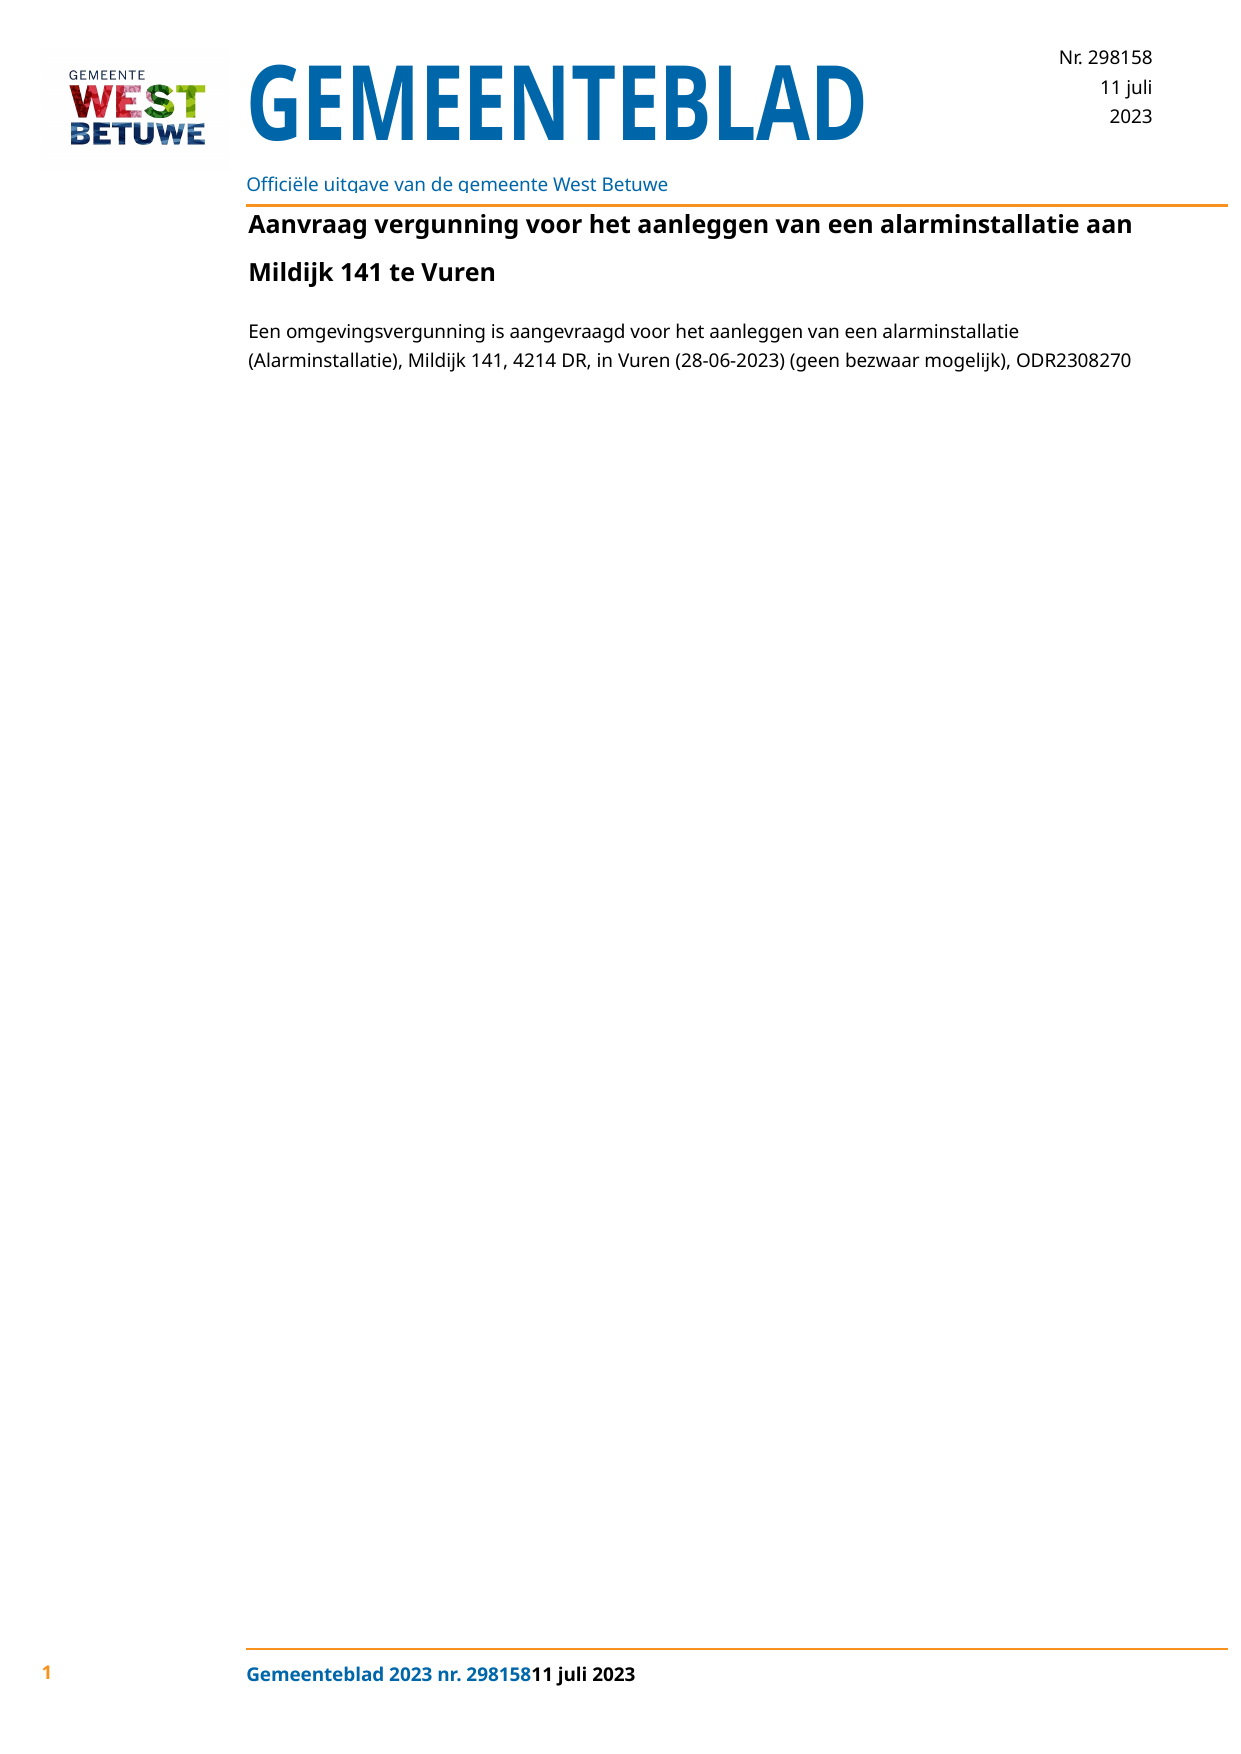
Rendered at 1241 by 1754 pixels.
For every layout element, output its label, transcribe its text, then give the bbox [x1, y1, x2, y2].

text Een omgevingsvergunning is aangevraagd voor het aanleggen van een alarminstallatie (Alarminstallatie), Mildijk 141, 4214 DR, in Vuren (28-06-2023) (geen bezwaar mogelijk), ODR2308270 [248, 318, 1152, 373]
text Aanvraag vergunning voor het aanleggen van een alarminstallatie aan Mildijk 141 te Vuren [248, 207, 1152, 288]
picture [41, 47, 231, 172]
